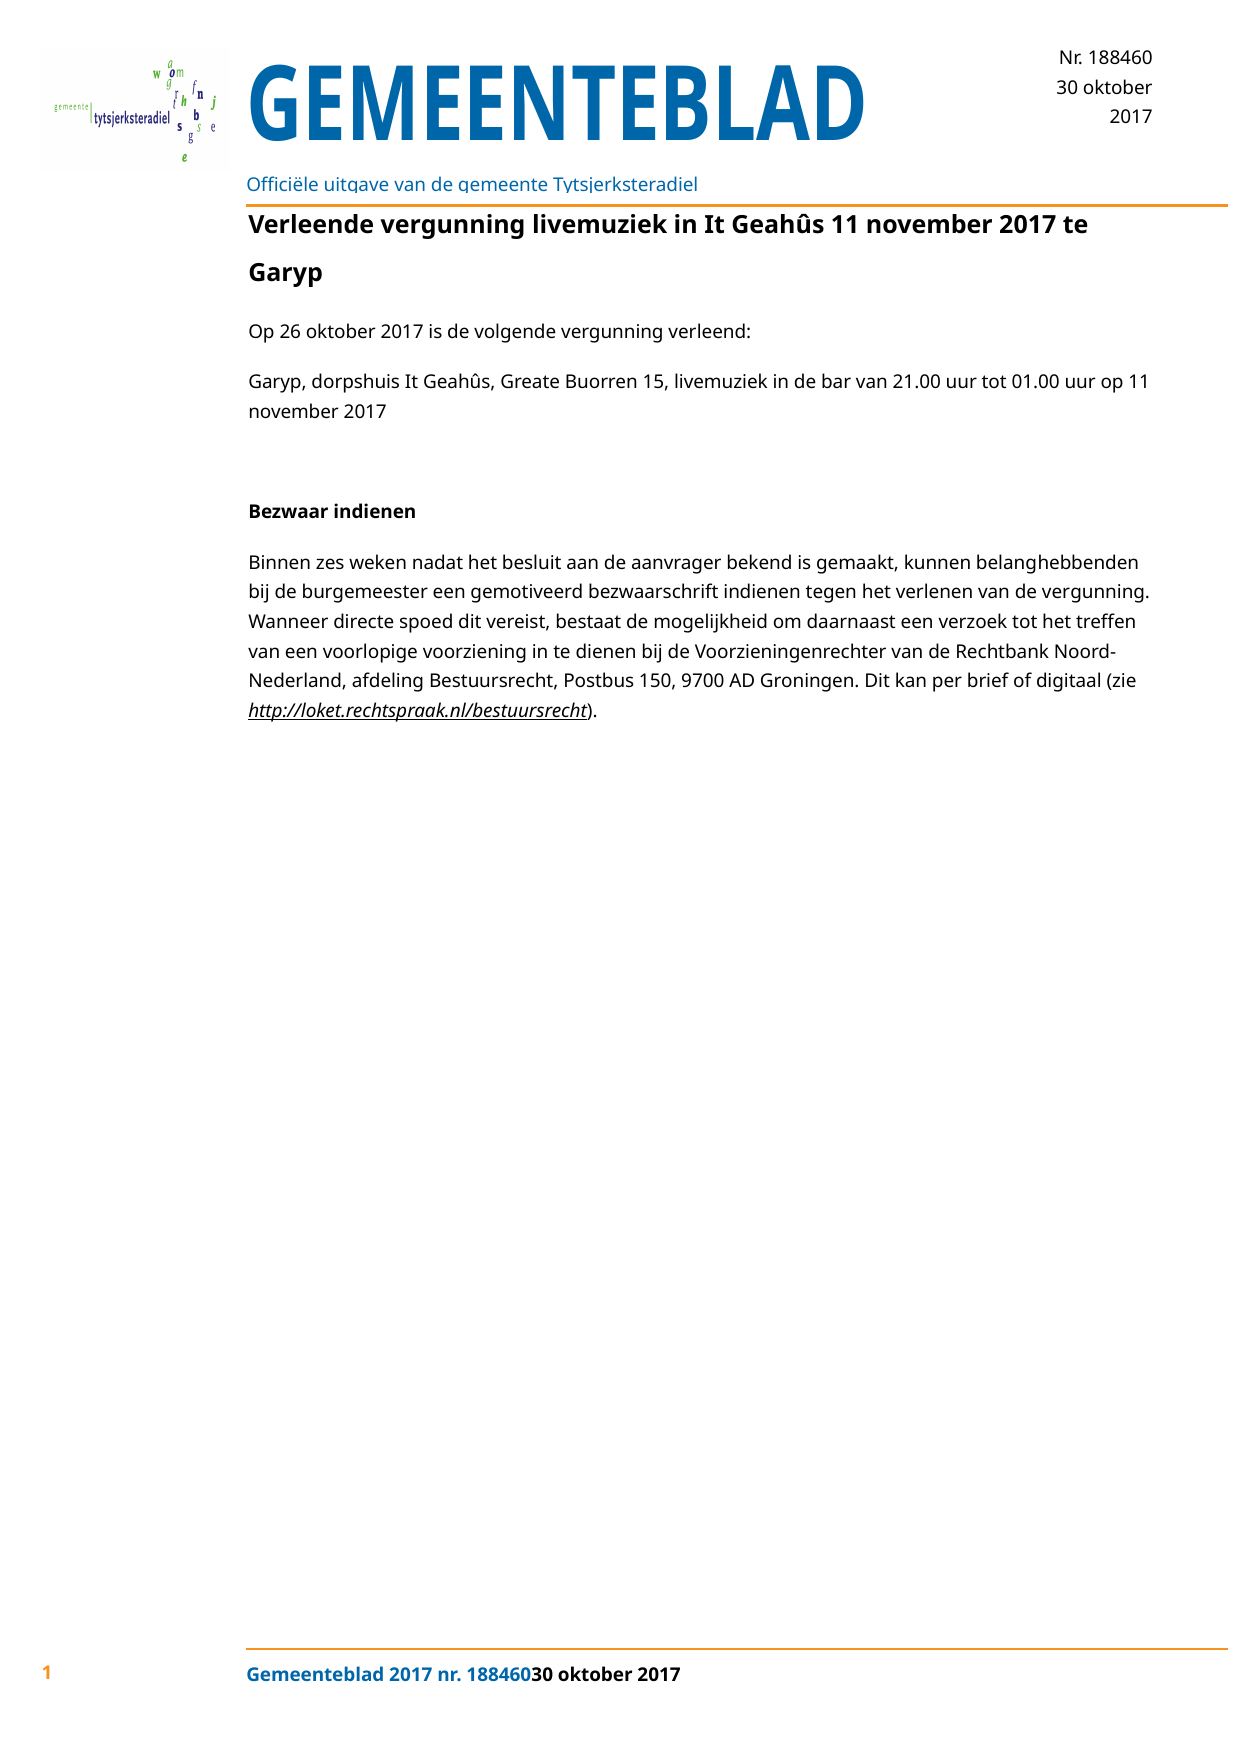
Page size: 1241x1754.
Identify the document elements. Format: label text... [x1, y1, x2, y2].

picture [41, 47, 231, 172]
text Binnen zes weken nadat het besluit aan de aanvrager bekend is gemaakt, kunnen belang­hebbenden bij de burgemeester een gemotiveerd bezwaarschrift indienen tegen het verlenen van de ver­gunning. Wanneer directe spoed dit vereist, bestaat de mogelijkheid om daarnaast een verzoek tot het treffen van een voorlopige voorziening in te dienen bij de Voorzieningenrechter van de Rechtbank Noord-Nederland, afdeling Bestuursrecht, Postbus 150, 9700 AD Groningen. Dit kan per brief of digitaal (zie http://loket.rechtspraak.nl/bestuursrecht). [248, 549, 1152, 723]
text Op 26 oktober 2017 is de volgende vergunning ver­leend: [248, 318, 1152, 344]
text Verleende vergunning livemuziek in It Geahûs 11 november 2017 te Garyp [248, 207, 1152, 288]
text Garyp, dorpshuis It Geahûs, Greate Buorren 15, livemuziek in de bar van 21.00 uur tot 01.00 uur op 11 november 2017 [248, 368, 1152, 424]
text Bezwaar indienen [248, 499, 1152, 524]
